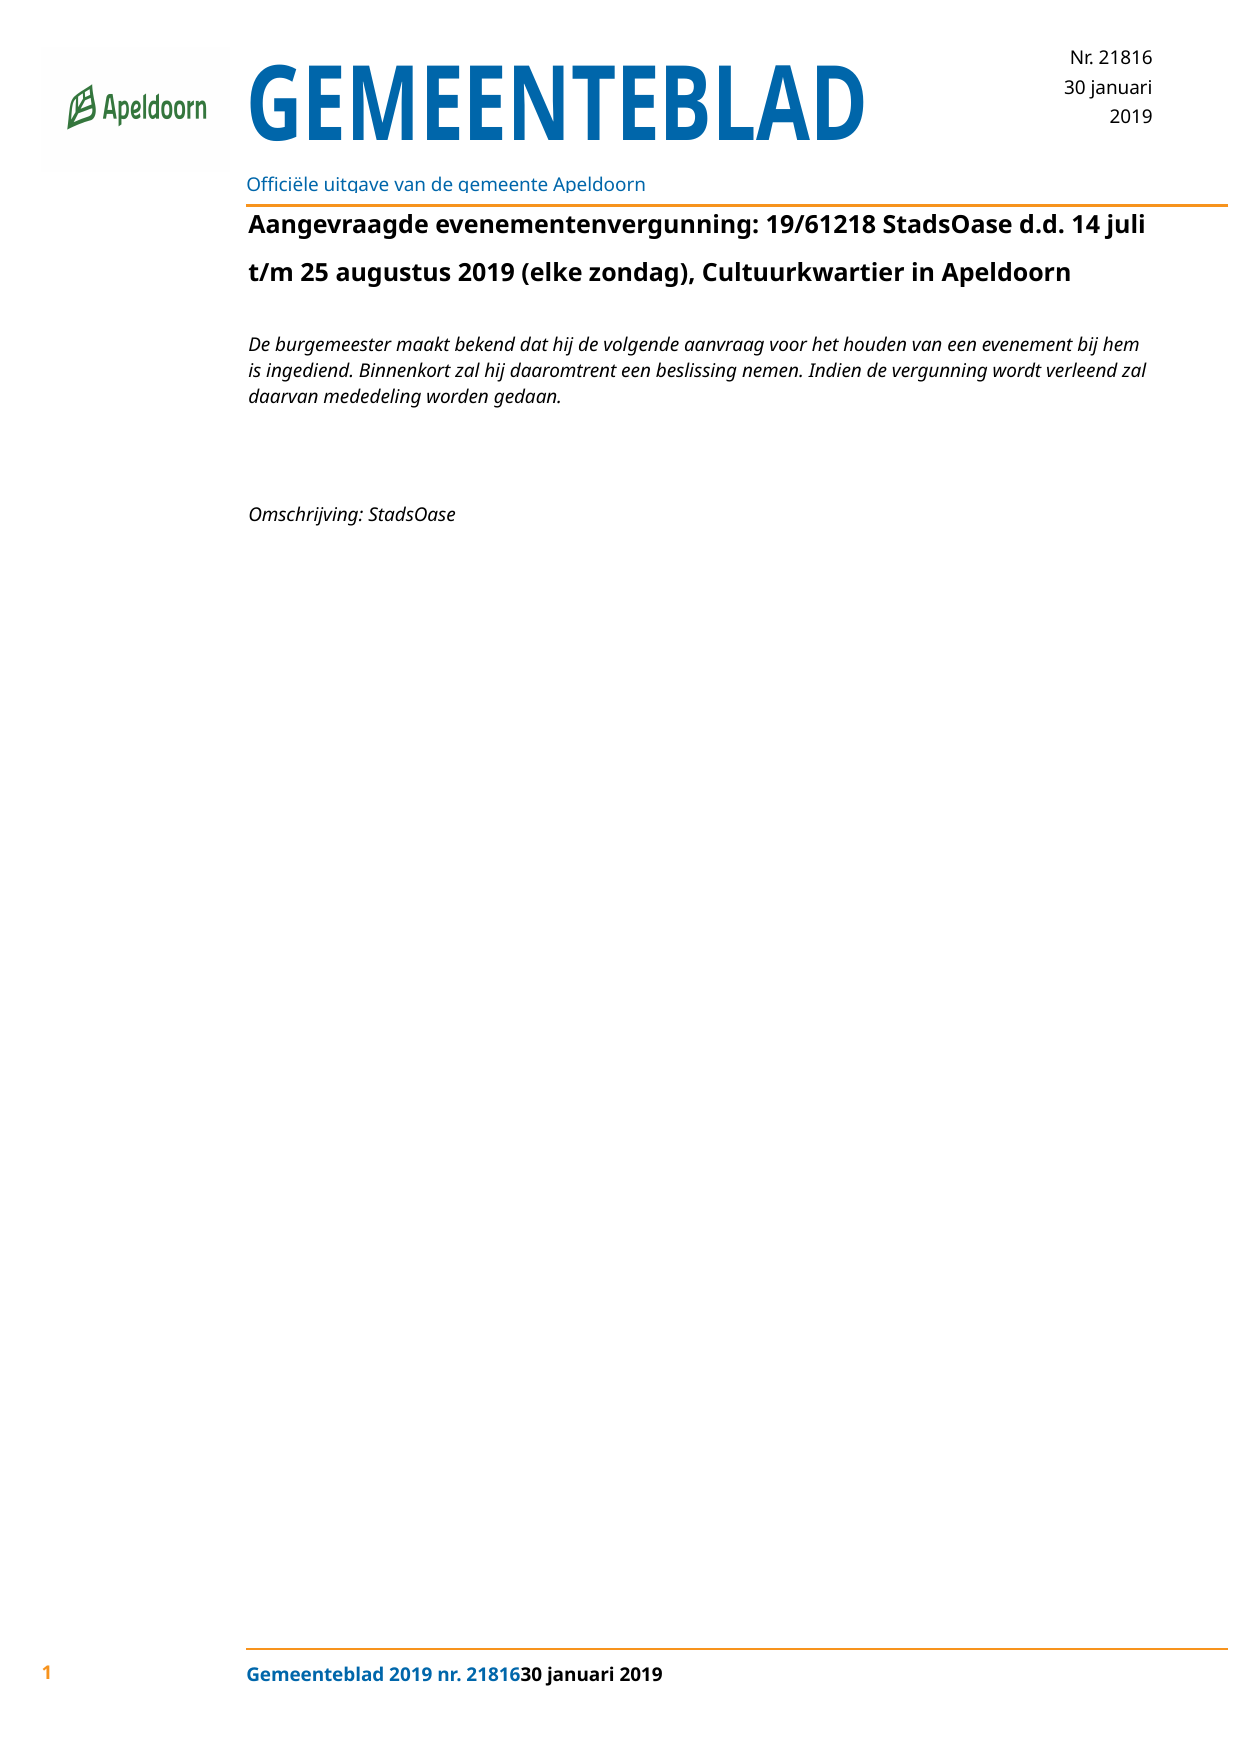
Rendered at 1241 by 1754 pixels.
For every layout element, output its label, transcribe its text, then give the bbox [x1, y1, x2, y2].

text De burgemeester maakt bekend dat hij de volgende aanvraag voor het houden van een evenement bij hem is ingediend. Binnenkort zal hij daaromtrent een beslissing nemen. Indien de vergunning wordt verleend zal daarvan mededeling worden gedaan. [248, 331, 1152, 409]
text Omschrijving: StadsOase [248, 501, 1152, 526]
text Aangevraagde evenementenvergunning: 19/61218 StadsOase d.d. 14 juli t/m 25 augustus 2019 (elke zondag), Cultuurkwartier in Apeldoorn [248, 207, 1152, 288]
picture [41, 47, 231, 172]
